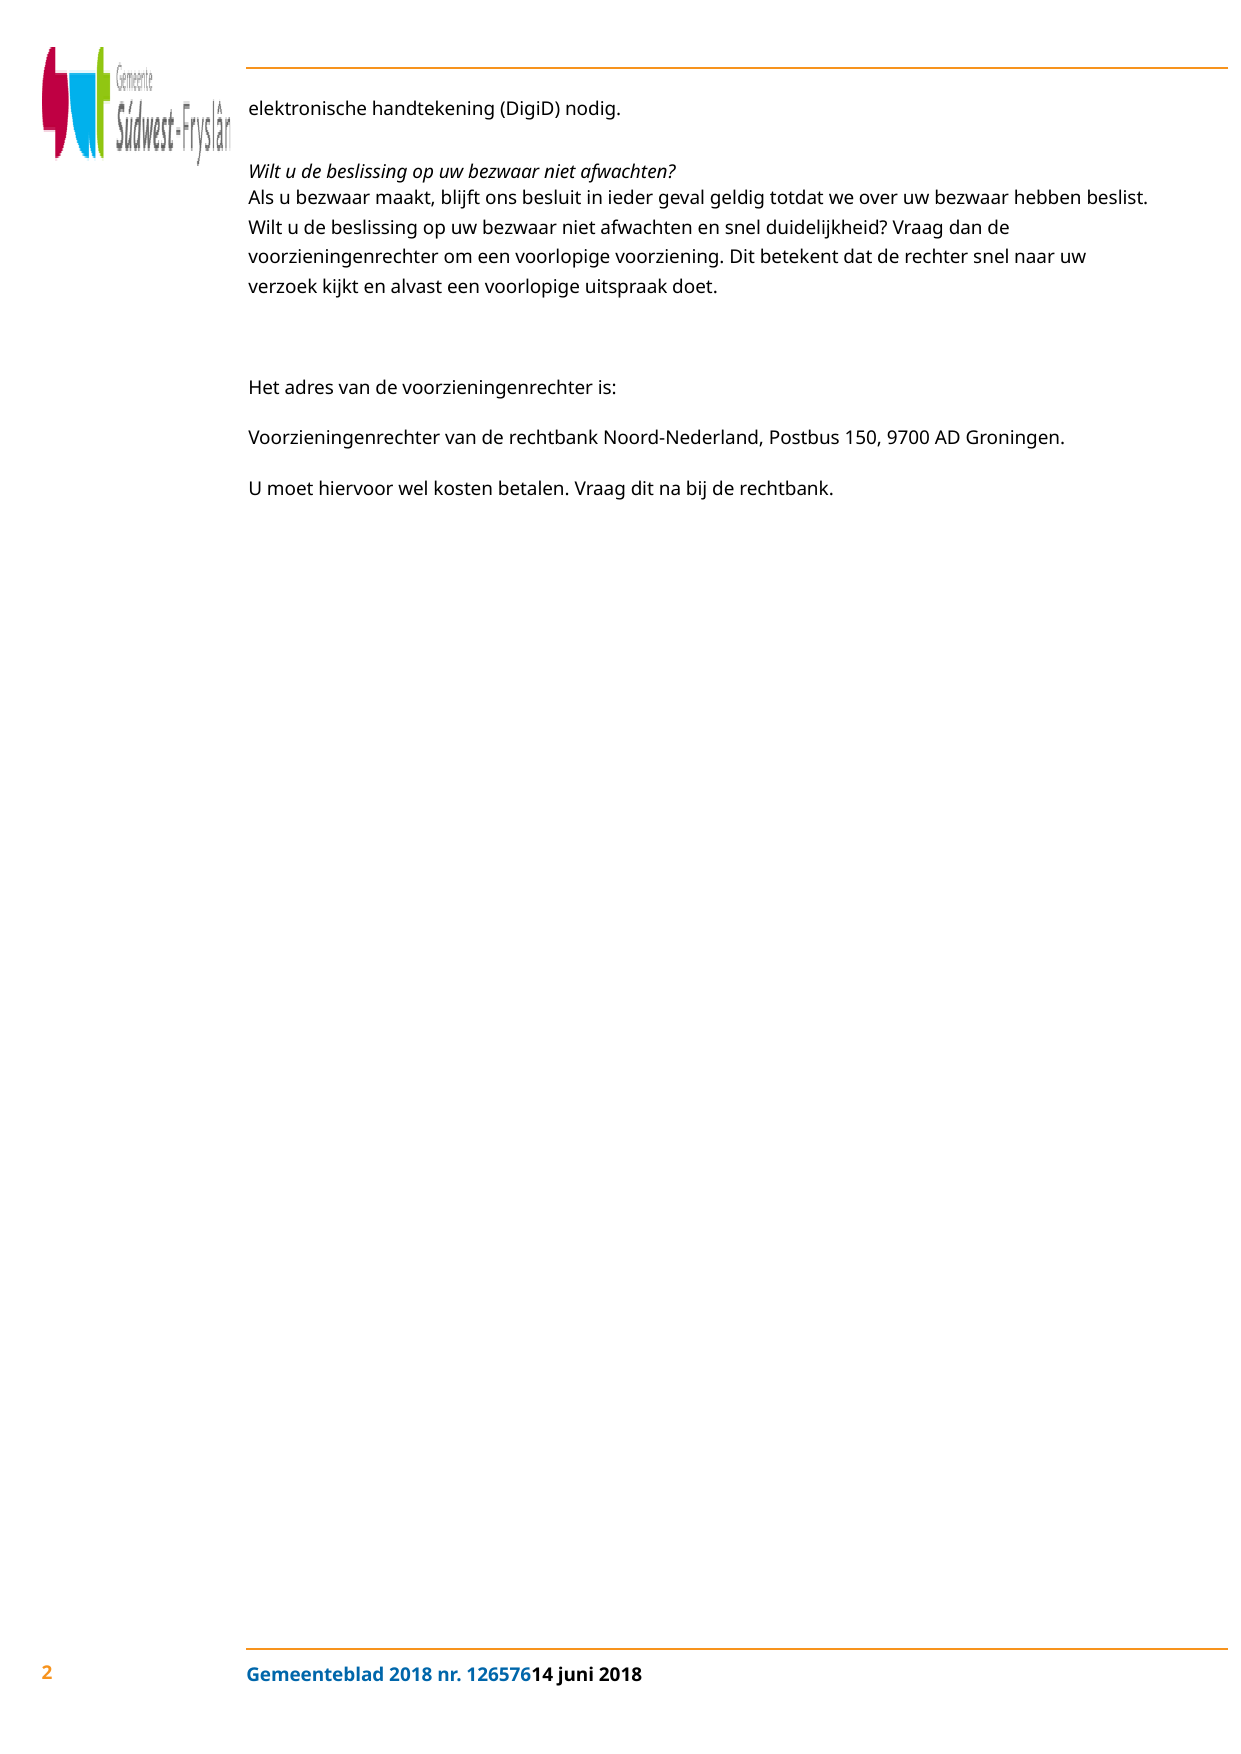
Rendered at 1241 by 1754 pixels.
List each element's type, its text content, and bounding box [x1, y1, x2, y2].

text Het adres van de voorzieningenrechter is: [248, 374, 1152, 400]
text elektronische handtekening (DigiD) nodig. [248, 95, 1152, 121]
picture [41, 47, 231, 172]
text U moet hiervoor wel kosten betalen. Vraag dit na bij de rechtbank. [248, 475, 1152, 501]
text Als u bezwaar maakt, blijft ons besluit in ieder geval geldig totdat we over uw bezwaar hebben beslist. Wilt u de beslissing op uw bezwaar niet afwachten en snel duidelijkheid? Vraag dan de voorzieningenrechter om een voorlopige voorziening. Dit betekent dat de rechter snel naar uw verzoek kijkt en alvast een voorlopige uitspraak doet. [248, 184, 1152, 299]
text Voorzieningenrechter van de rechtbank Noord-Nederland, Postbus 150, 9700 AD Groningen. [248, 424, 1152, 450]
text Wilt u de beslissing op uw bezwaar niet afwachten? [248, 159, 1152, 184]
